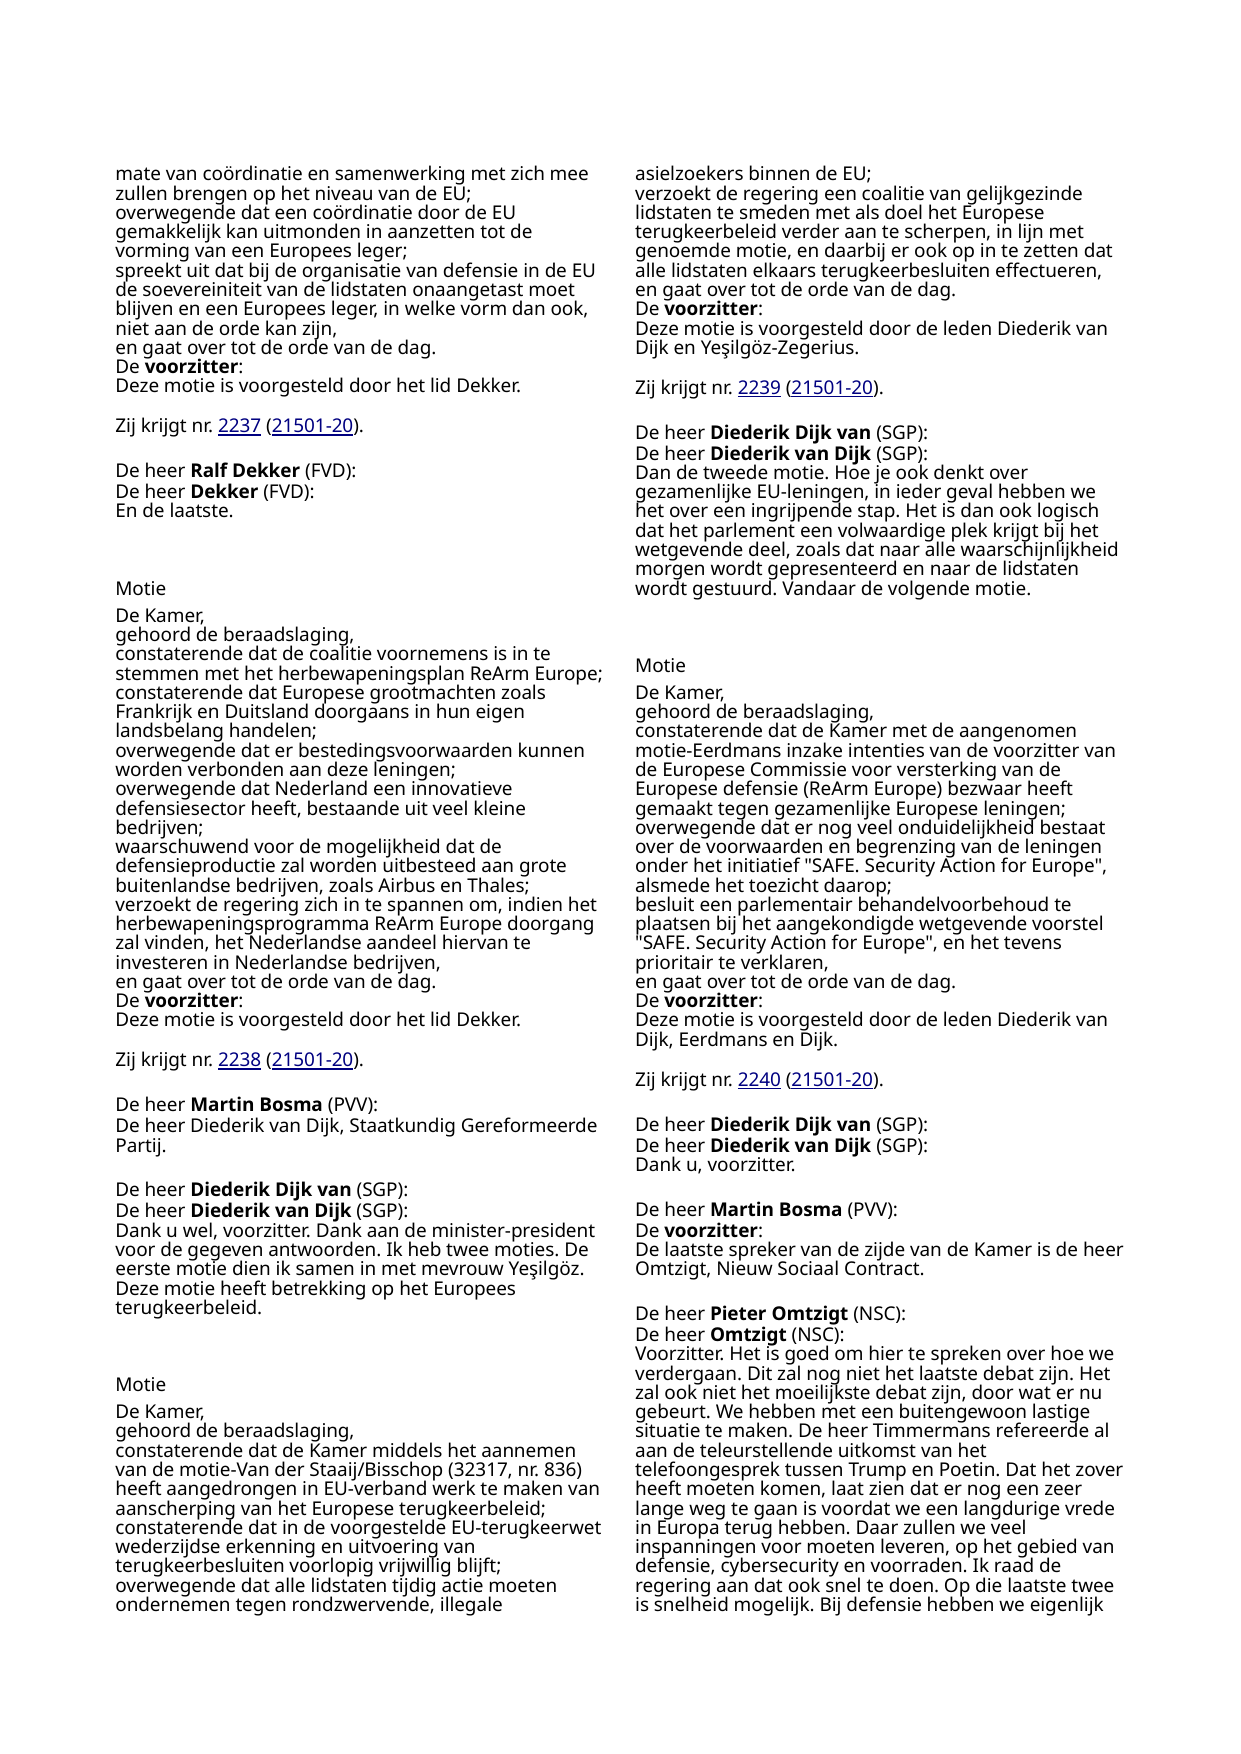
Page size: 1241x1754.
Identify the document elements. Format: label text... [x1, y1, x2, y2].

text De heer Martin Bosma (PVV): [115, 1092, 605, 1117]
text verzoekt de regering een coalitie van gelijkgezinde lidstaten te smeden met als doel het Europese terugkeerbeleid verder aan te scherpen, in lijn met genoemde motie, en daarbij er ook op in te zetten dat alle lidstaten elkaars terugkeerbesluiten effectueren, [635, 184, 1125, 281]
text De heer Diederik van Dijk, Staatkundig Gereformeerde Partij. [115, 1117, 605, 1156]
text De heer Diederik van Dijk (SGP): [115, 1202, 605, 1222]
text De heer Martin Bosma (PVV): [635, 1196, 1125, 1222]
text De heer Diederik Dijk van (SGP): [635, 419, 1125, 444]
text overwegende dat Nederland een innovatieve defensiesector heeft, bestaande uit veel kleine bedrijven; [115, 780, 605, 838]
text en gaat over tot de orde van de dag. [115, 973, 605, 992]
text De heer Diederik Dijk van (SGP): [635, 1111, 1125, 1137]
text En de laatste. [115, 502, 605, 522]
text Motie [115, 1371, 605, 1397]
text De heer Diederik van Dijk (SGP): [635, 1137, 1125, 1156]
text constaterende dat in de voorgestelde EU-terugkeerwet wederzijdse erkenning en uitvoering van terugkeerbesluiten voorlopig vrijwillig blijft; [115, 1519, 605, 1577]
text De heer Diederik Dijk van (SGP): [115, 1177, 605, 1202]
text constaterende dat Europese grootmachten zoals Frankrijk en Duitsland doorgaans in hun eigen landsbelang handelen; [115, 684, 605, 742]
text Zij krijgt nr. 2239 (21501-20). [635, 379, 1125, 398]
text De heer Ralf Dekker (FVD): [115, 457, 605, 483]
text De laatste spreker van de zijde van de Kamer is de heer Omtzigt, Nieuw Sociaal Contract. [635, 1241, 1125, 1279]
text asielzoekers binnen de EU; [635, 165, 1125, 184]
text gehoord de beraadslaging, [115, 1422, 605, 1442]
text Deze motie is voorgesteld door de leden Diederik van Dijk, Eerdmans en Dijk. [635, 1011, 1125, 1050]
text De Kamer, [115, 1403, 605, 1422]
text Zij krijgt nr. 2238 (21501-20). [115, 1051, 605, 1071]
text spreekt uit dat bij de organisatie van defensie in de EU de soevereiniteit van de lidstaten onaangetast moet blijven en een Europees leger, in welke vorm dan ook, niet aan de orde kan zijn, [115, 262, 605, 339]
text Deze motie is voorgesteld door het lid Dekker. [115, 377, 605, 397]
text De heer Omtzigt (NSC): [635, 1326, 1125, 1345]
text constaterende dat de Kamer met de aangenomen motie-Eerdmans inzake intenties van de voorzitter van de Europese Commissie voor versterking van de Europese defensie (ReArm Europe) bezwaar heeft gemaakt tegen gezamenlijke Europese leningen; [635, 722, 1125, 819]
text Zij krijgt nr. 2237 (21501-20). [115, 417, 605, 437]
text overwegende dat alle lidstaten tijdig actie moeten ondernemen tegen rondzwervende, illegale [115, 1577, 605, 1615]
text De voorzitter: [635, 992, 1125, 1011]
text De voorzitter: [635, 300, 1125, 319]
text De voorzitter: [635, 1222, 1125, 1241]
text De Kamer, [635, 684, 1125, 703]
text en gaat over tot de orde van de dag. [635, 281, 1125, 300]
text waarschuwend voor de mogelijkheid dat de defensieproductie zal worden uitbesteed aan grote buitenlandse bedrijven, zoals Airbus en Thales; [115, 838, 605, 896]
text overwegende dat er nog veel onduidelijkheid bestaat over de voorwaarden en begrenzing van de leningen onder het initiatief "SAFE. Security Action for Europe", alsmede het toezicht daarop; [635, 819, 1125, 896]
text constaterende dat de coalitie voornemens is in te stemmen met het herbewapeningsplan ReArm Europe; [115, 645, 605, 684]
text en gaat over tot de orde van de dag. [115, 339, 605, 358]
text en gaat over tot de orde van de dag. [635, 973, 1125, 992]
text De Kamer, [115, 607, 605, 626]
text De heer Pieter Omtzigt (NSC): [635, 1300, 1125, 1326]
text overwegende dat een coördinatie door de EU gemakkelijk kan uitmonden in aanzetten tot de vorming van een Europees leger; [115, 204, 605, 262]
text constaterende dat de Kamer middels het aannemen van de motie-Van der Staaij/Bisschop (32317, nr. 836) heeft aangedrongen in EU-verband werk te maken van aanscherping van het Europese terugkeerbeleid; [115, 1442, 605, 1519]
text Dank u, voorzitter. [635, 1156, 1125, 1175]
text Dan de tweede motie. Hoe je ook denkt over gezamenlijke EU-leningen, in ieder geval hebben we het over een ingrijpende stap. Het is dan ook logisch dat het parlement een volwaardige plek krijgt bij het wetgevende deel, zoals dat naar alle waarschijnlijkheid morgen wordt gepresenteerd en naar de lidstaten wordt gestuurd. Vandaar de volgende motie. [635, 464, 1125, 599]
text Deze motie is voorgesteld door de leden Diederik van Dijk en Yeşilgöz-Zegerius. [635, 319, 1125, 358]
text Zij krijgt nr. 2240 (21501-20). [635, 1071, 1125, 1090]
text verzoekt de regering zich in te spannen om, indien het herbewapeningsprogramma ReArm Europe doorgang zal vinden, het Nederlandse aandeel hiervan te investeren in Nederlandse bedrijven, [115, 896, 605, 973]
text De voorzitter: [115, 358, 605, 377]
text besluit een parlementair behandelvoorbehoud te plaatsen bij het aangekondigde wetgevende voorstel "SAFE. Security Action for Europe", en het tevens prioritair te verklaren, [635, 896, 1125, 973]
text mate van coördinatie en samenwerking met zich mee zullen brengen op het niveau van de EU; [115, 165, 605, 204]
text Motie [635, 652, 1125, 678]
text Voorzitter. Het is goed om hier te spreken over hoe we verdergaan. Dit zal nog niet het laatste debat zijn. Het zal ook niet het moeilijkste debat zijn, door wat er nu gebeurt. We hebben met een buitengewoon lastige situatie te maken. De heer Timmermans refereerde al aan de teleurstellende uitkomst van het telefoongesprek tussen Trump en Poetin. Dat het zover heeft moeten komen, laat zien dat er nog een zeer lange weg te gaan is voordat we een langdurige vrede in Europa terug hebben. Daar zullen we veel inspanningen voor moeten leveren, op het gebied van defensie, cybersecurity en voorraden. Ik raad de regering aan dat ook snel te doen. Op die laatste twee is snelheid mogelijk. Bij defensie hebben we eigenlijk [635, 1345, 1125, 1615]
text overwegende dat er bestedingsvoorwaarden kunnen worden verbonden aan deze leningen; [115, 742, 605, 780]
text Dank u wel, voorzitter. Dank aan de minister-president voor de gegeven antwoorden. Ik heb twee moties. De eerste motie dien ik samen in met mevrouw Yeşilgöz. Deze motie heeft betrekking op het Europees terugkeerbeleid. [115, 1222, 605, 1318]
text gehoord de beraadslaging, [115, 626, 605, 645]
text Motie [115, 575, 605, 601]
text De heer Dekker (FVD): [115, 483, 605, 502]
text De voorzitter: [115, 992, 605, 1011]
text gehoord de beraadslaging, [635, 703, 1125, 722]
text De heer Diederik van Dijk (SGP): [635, 444, 1125, 464]
text Deze motie is voorgesteld door het lid Dekker. [115, 1011, 605, 1031]
